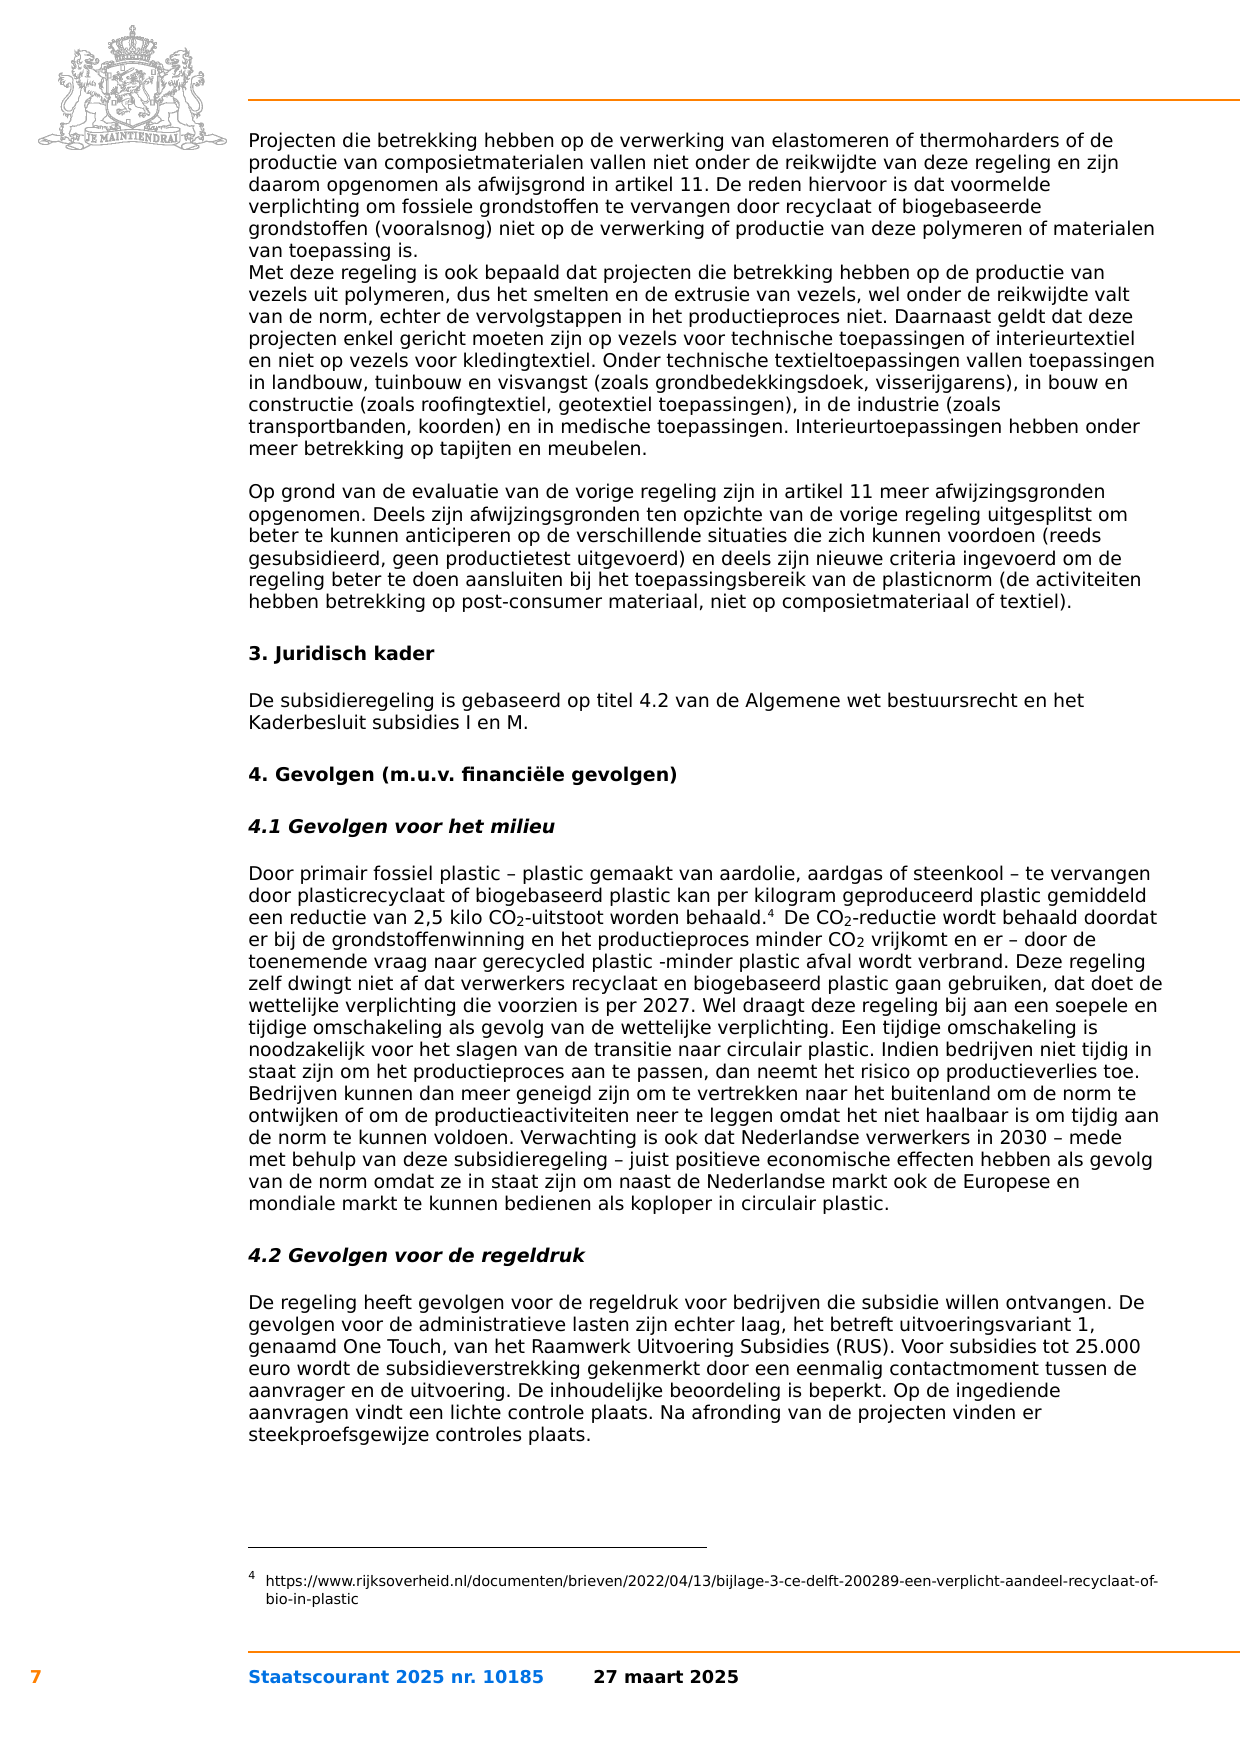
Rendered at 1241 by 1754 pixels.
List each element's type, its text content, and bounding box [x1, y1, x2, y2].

text Op grond van de evaluatie van de vorige regeling zijn in artikel 11 meer afwijzingsgronden opgenomen. Deels zijn afwijzingsgronden ten opzichte van de vorige regeling uitgesplitst om beter te kunnen anticiperen op de verschillende situaties die zich kunnen voordoen (reeds gesubsidieerd, geen productietest uitgevoerd) en deels zijn nieuwe criteria ingevoerd om de regeling beter te doen aansluiten bij het toepassingsbereik van de plasticnorm (de activiteiten hebben betrekking op post-consumer materiaal, niet op composietmateriaal of textiel). [248, 481, 1163, 613]
subtitle 4.2 Gevolgen voor de regeldruk [248, 1245, 1163, 1267]
picture [38, 25, 227, 150]
subtitle 4. Gevolgen (m.u.v. financiële gevolgen) [248, 764, 1163, 786]
text De subsidieregeling is gebaseerd op titel 4.2 van de Algemene wet bestuursrecht en het Kaderbesluit subsidies I en M. [248, 690, 1163, 734]
subtitle 3. Juridisch kader [248, 643, 1163, 665]
subtitle 4.1 Gevolgen voor het milieu [248, 816, 1163, 838]
text De regeling heeft gevolgen voor de regeldruk voor bedrijven die subsidie willen ontvangen. De gevolgen voor de administratieve lasten zijn echter laag, het betreft uitvoeringsvariant 1, genaamd One Touch, van het Raamwerk Uitvoering Subsidies (RUS). Voor subsidies tot 25.000 euro wordt de subsidieverstrekking gekenmerkt door een eenmalig contactmoment tussen de aanvrager en de uitvoering. De inhoudelijke beoordeling is beperkt. Op de ingediende aanvragen vindt een lichte controle plaats. Na afronding van de projecten vinden er steekproefsgewijze controles plaats. [248, 1292, 1163, 1446]
text https://www.rijksoverheid.nl/documenten/brieven/2022/04/13/bijlage-3-ce-delft-200289-een-verplicht-aandeel-recyclaat-of-bio-in-plastic [248, 1569, 1163, 1608]
text Met deze regeling is ook bepaald dat projecten die betrekking hebben op de productie van vezels uit polymeren, dus het smelten en de extrusie van vezels, wel onder de reikwijdte valt van de norm, echter de vervolgstappen in het productieproces niet. Daarnaast geldt dat deze projecten enkel gericht moeten zijn op vezels voor technische toepassingen of interieurtextiel en niet op vezels voor kledingtextiel. Onder technische textieltoepassingen vallen toepassingen in landbouw, tuinbouw en visvangst (zoals grondbedekkingsdoek, visserijgarens), in bouw en constructie (zoals roofingtextiel, geotextiel toepassingen), in de industrie (zoals transportbanden, koorden) en in medische toepassingen. Interieurtoepassingen hebben onder meer betrekking op tapijten en meubelen. [248, 262, 1163, 459]
text Door primair fossiel plastic – plastic gemaakt van aardolie, aardgas of steenkool – te vervangen door plasticrecyclaat of biogebaseerd plastic kan per kilogram geproduceerd plastic gemiddeld een reductie van 2,5 kilo CO2-uitstoot worden behaald. De CO2-reductie wordt behaald doordat er bij de grondstoffenwinning en het productieproces minder CO2 vrijkomt en er – door de toenemende vraag naar gerecycled plastic -minder plastic afval wordt verbrand. Deze regeling zelf dwingt niet af dat verwerkers recyclaat en biogebaseerd plastic gaan gebruiken, dat doet de wettelijke verplichting die voorzien is per 2027. Wel draagt deze regeling bij aan een soepele en tijdige omschakeling als gevolg van de wettelijke verplichting. Een tijdige omschakeling is noodzakelijk voor het slagen van de transitie naar circulair plastic. Indien bedrijven niet tijdig in staat zijn om het productieproces aan te passen, dan neemt het risico op productieverlies toe. Bedrijven kunnen dan meer geneigd zijn om te vertrekken naar het buitenland om de norm te ontwijken of om de productieactiviteiten neer te leggen omdat het niet haalbaar is om tijdig aan de norm te kunnen voldoen. Verwachting is ook dat Nederlandse verwerkers in 2030 – mede met behulp van deze subsidieregeling – juist positieve economische effecten hebben als gevolg van de norm omdat ze in staat zijn om naast de Nederlandse markt ook de Europese en mondiale markt te kunnen bedienen als koploper in circulair plastic. [248, 863, 1163, 1215]
text Projecten die betrekking hebben op de verwerking van elastomeren of thermoharders of de productie van composietmaterialen vallen niet onder de reikwijdte van deze regeling en zijn daarom opgenomen als afwijsgrond in artikel 11. De reden hiervoor is dat voormelde verplichting om fossiele grondstoffen te vervangen door recyclaat of biogebaseerde grondstoffen (vooralsnog) niet op de verwerking of productie van deze polymeren of materialen van toepassing is. [248, 130, 1163, 262]
